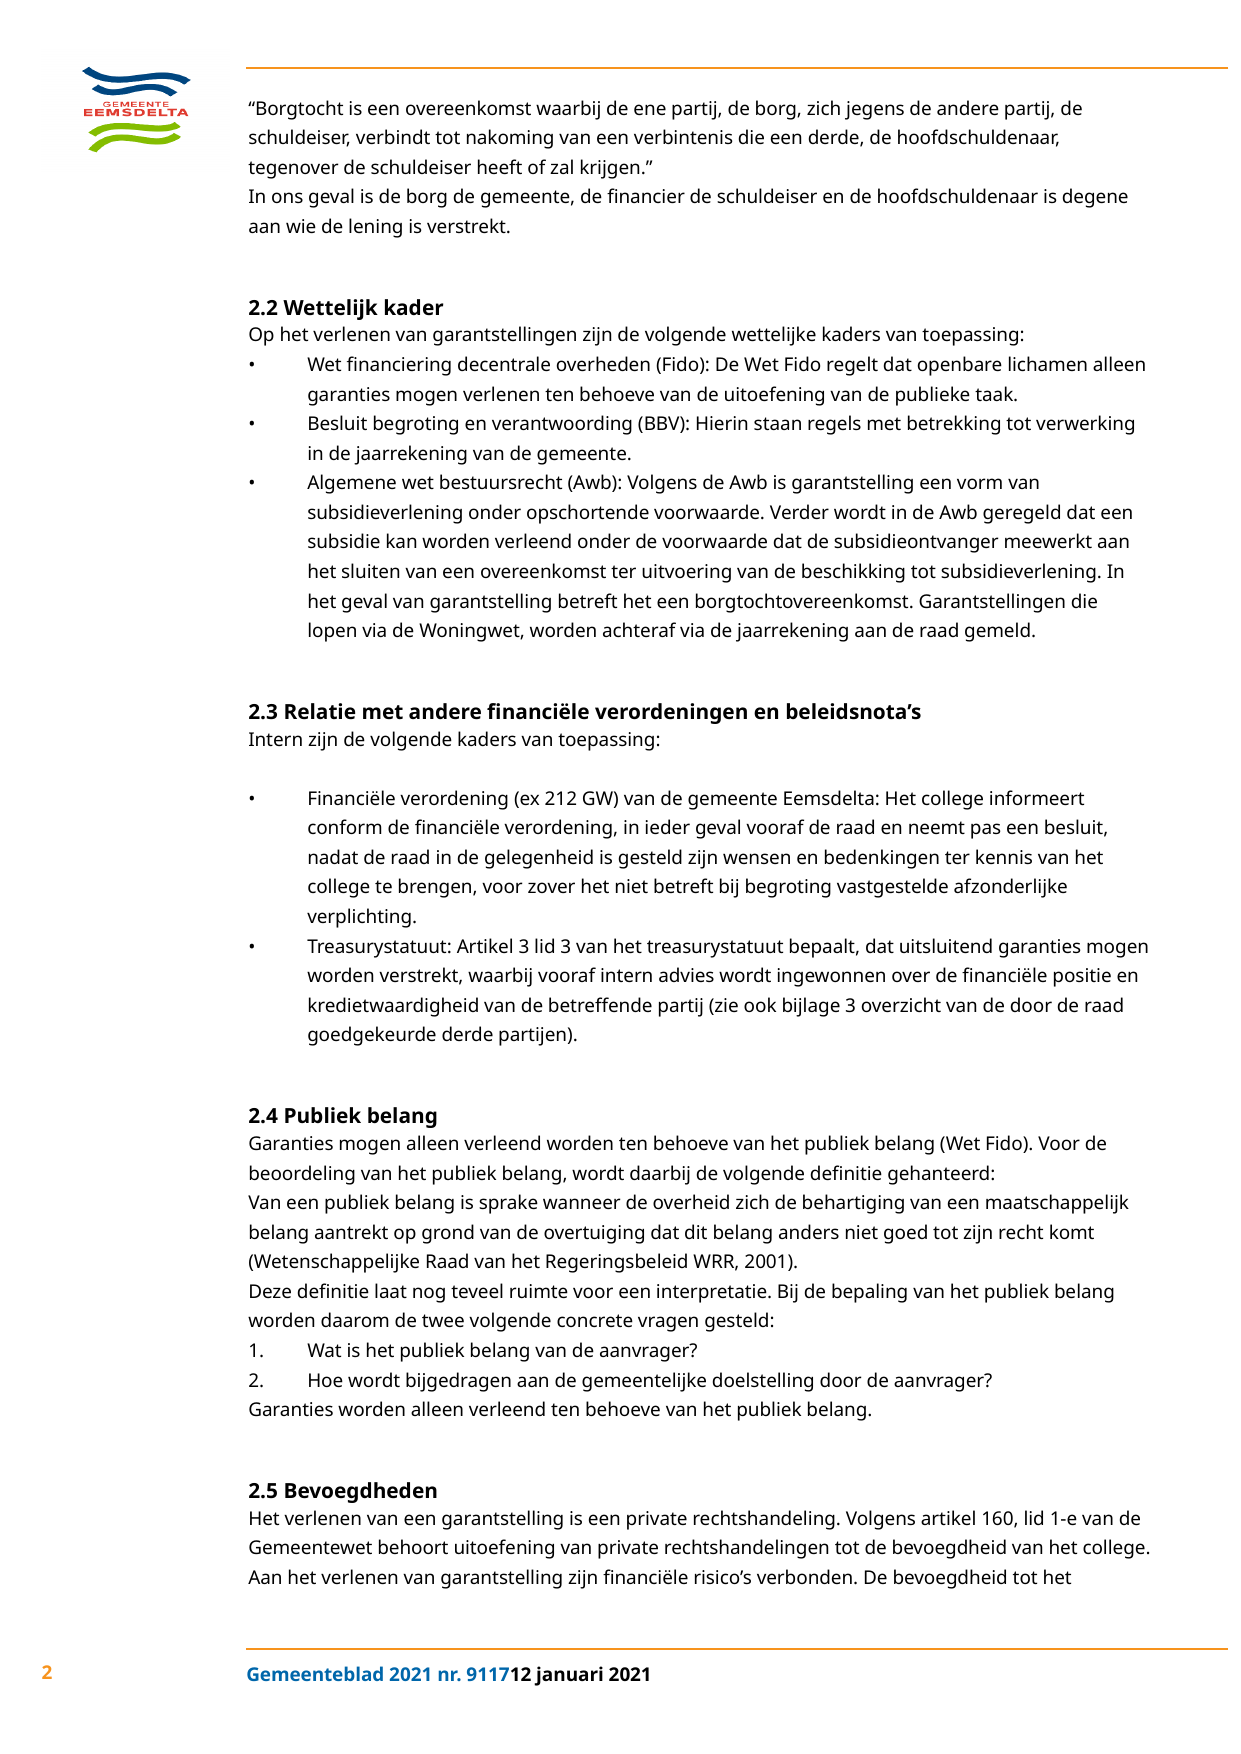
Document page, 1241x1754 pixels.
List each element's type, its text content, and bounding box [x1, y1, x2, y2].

list Financiële verordening (ex 212 GW) van de gemeente Eemsdelta: Het college informeert conform de financiële verordening, in ieder geval vooraf de raad en neemt pas een besluit, nadat de raad in de gelegenheid is gesteld zijn wensen en bedenkingen ter kennis van het college te brengen, voor zover het niet betreft bij begroting vastgestelde afzonderlijke verplichting. [248, 785, 1152, 929]
text In ons geval is de borg de gemeente, de financier de schuldeiser en de hoofdschuldenaar is degene aan wie de lening is verstrekt. [248, 183, 1152, 239]
list Wat is het publiek belang van de aanvrager? [248, 1337, 1152, 1363]
text Op het verlenen van garantstellingen zijn de volgende wettelijke kaders van toepassing: [248, 322, 1152, 347]
text Garanties worden alleen verleend ten behoeve van het publiek belang. [248, 1396, 1152, 1422]
text 2.3 Relatie met andere financiële verordeningen en beleidsnota’s [248, 697, 1152, 726]
list Besluit begroting en verantwoording (BBV): Hierin staan regels met betrekking tot verwerking in de jaarrekening van de gemeente. [248, 410, 1152, 466]
list Wet financiering decentrale overheden (Fido): De Wet Fido regelt dat openbare lichamen alleen garanties mogen verlenen ten behoeve van de uitoefening van de publieke taak. [248, 351, 1152, 406]
list Treasurystatuut: Artikel 3 lid 3 van het treasurystatuut bepaalt, dat uitsluitend garanties mogen worden verstrekt, waarbij vooraf intern advies wordt ingewonnen over de financiële positie en kredietwaardigheid van de betreffende partij (zie ook bijlage 3 overzicht van de door de raad goedgekeurde derde partijen). [248, 933, 1152, 1047]
list Hoe wordt bijgedragen aan de gemeentelijke doelstelling door de aanvrager? [248, 1367, 1152, 1392]
picture [41, 47, 231, 172]
text Het verlenen van een garantstelling is een private rechtshandeling. Volgens artikel 160, lid 1-e van de Gemeentewet behoort uitoefening van private rechtshandelingen tot de bevoegdheid van het college. Aan het verlenen van garantstelling zijn financiële risico’s verbonden. De bevoegdheid tot het [248, 1505, 1152, 1590]
text Intern zijn de volgende kaders van toepassing: [248, 726, 1152, 752]
text 2.4 Publiek belang [248, 1102, 1152, 1130]
text Van een publiek belang is sprake wanneer de overheid zich de behartiging van een maatschappelijk belang aantrekt op grond van de overtuiging dat dit belang anders niet goed tot zijn recht komt (Wetenschappelijke Raad van het Regeringsbeleid WRR, 2001). [248, 1189, 1152, 1274]
text Garanties mogen alleen verleend worden ten behoeve van het publiek belang (Wet Fido). Voor de beoordeling van het publiek belang, wordt daarbij de volgende definitie gehanteerd: [248, 1130, 1152, 1185]
text 2.2 Wettelijk kader [248, 293, 1152, 322]
list Algemene wet bestuursrecht (Awb): Volgens de Awb is garantstelling een vorm van subsidieverlening onder opschortende voorwaarde. Verder wordt in de Awb geregeld dat een subsidie kan worden verleend onder de voorwaarde dat de subsidieontvanger meewerkt aan het sluiten van een overeenkomst ter uitvoering van de beschikking tot subsidieverlening. In het geval van garantstelling betreft het een borgtochtovereenkomst. Garantstellingen die lopen via de Woningwet, worden achteraf via de jaarrekening aan de raad gemeld. [248, 469, 1152, 643]
text “Borgtocht is een overeenkomst waarbij de ene partij, de borg, zich jegens de andere partij, de schuldeiser, verbindt tot nakoming van een verbintenis die een derde, de hoofdschuldenaar, tegenover de schuldeiser heeft of zal krijgen.” [248, 95, 1152, 180]
text 2.5 Bevoegdheden [248, 1476, 1152, 1505]
text Deze definitie laat nog teveel ruimte voor een interpretatie. Bij de bepaling van het publiek belang worden daarom de twee volgende concrete vragen gesteld: [248, 1278, 1152, 1333]
